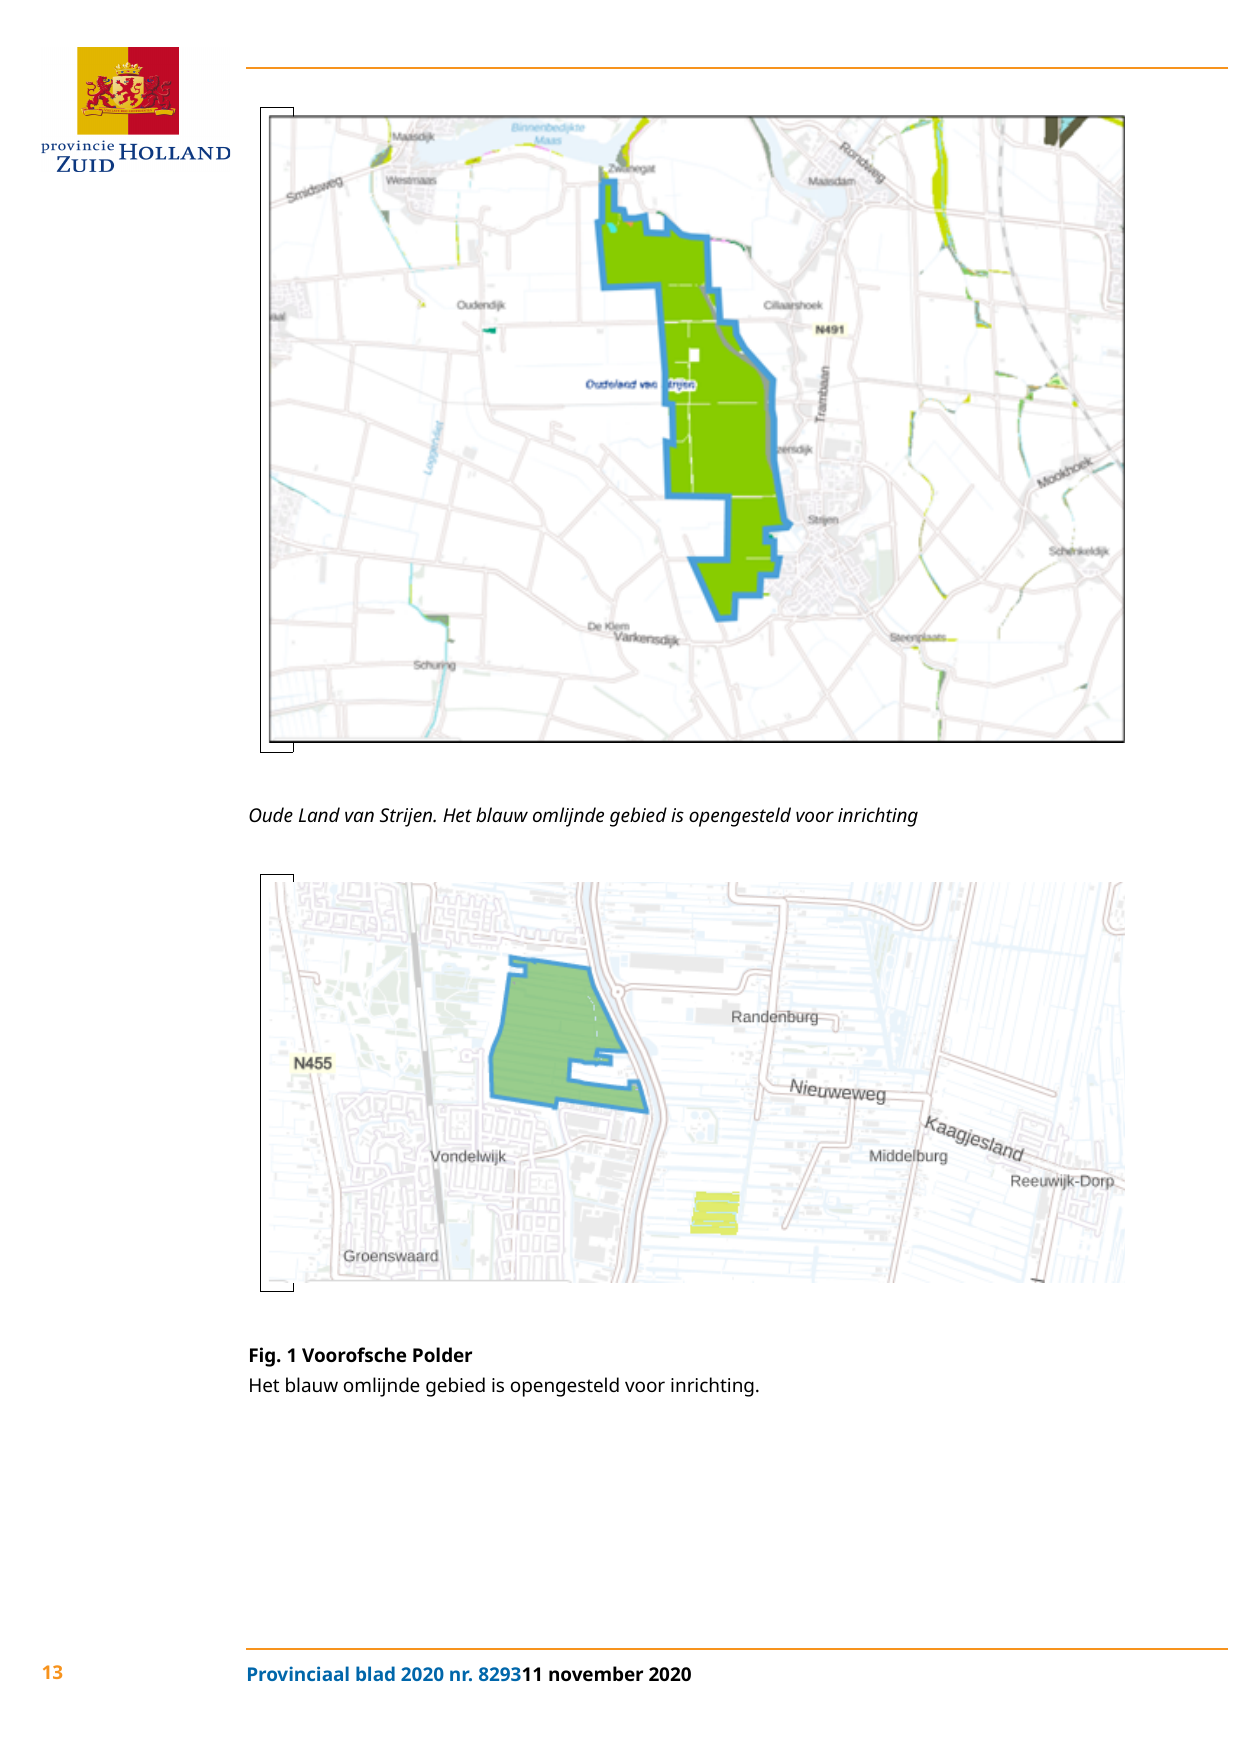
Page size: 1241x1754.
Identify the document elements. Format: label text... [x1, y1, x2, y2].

text Oude Land van Strijen. Het blauw omlijnde gebied is opengesteld voor inrichting [248, 803, 1152, 828]
picture [41, 47, 231, 172]
picture [268, 882, 1125, 1283]
picture [268, 115, 1125, 743]
text Fig. 1 Voorofsche Polder [248, 1342, 1152, 1368]
text Het blauw omlijnde gebied is opengesteld voor inrichting. [248, 1372, 1152, 1398]
